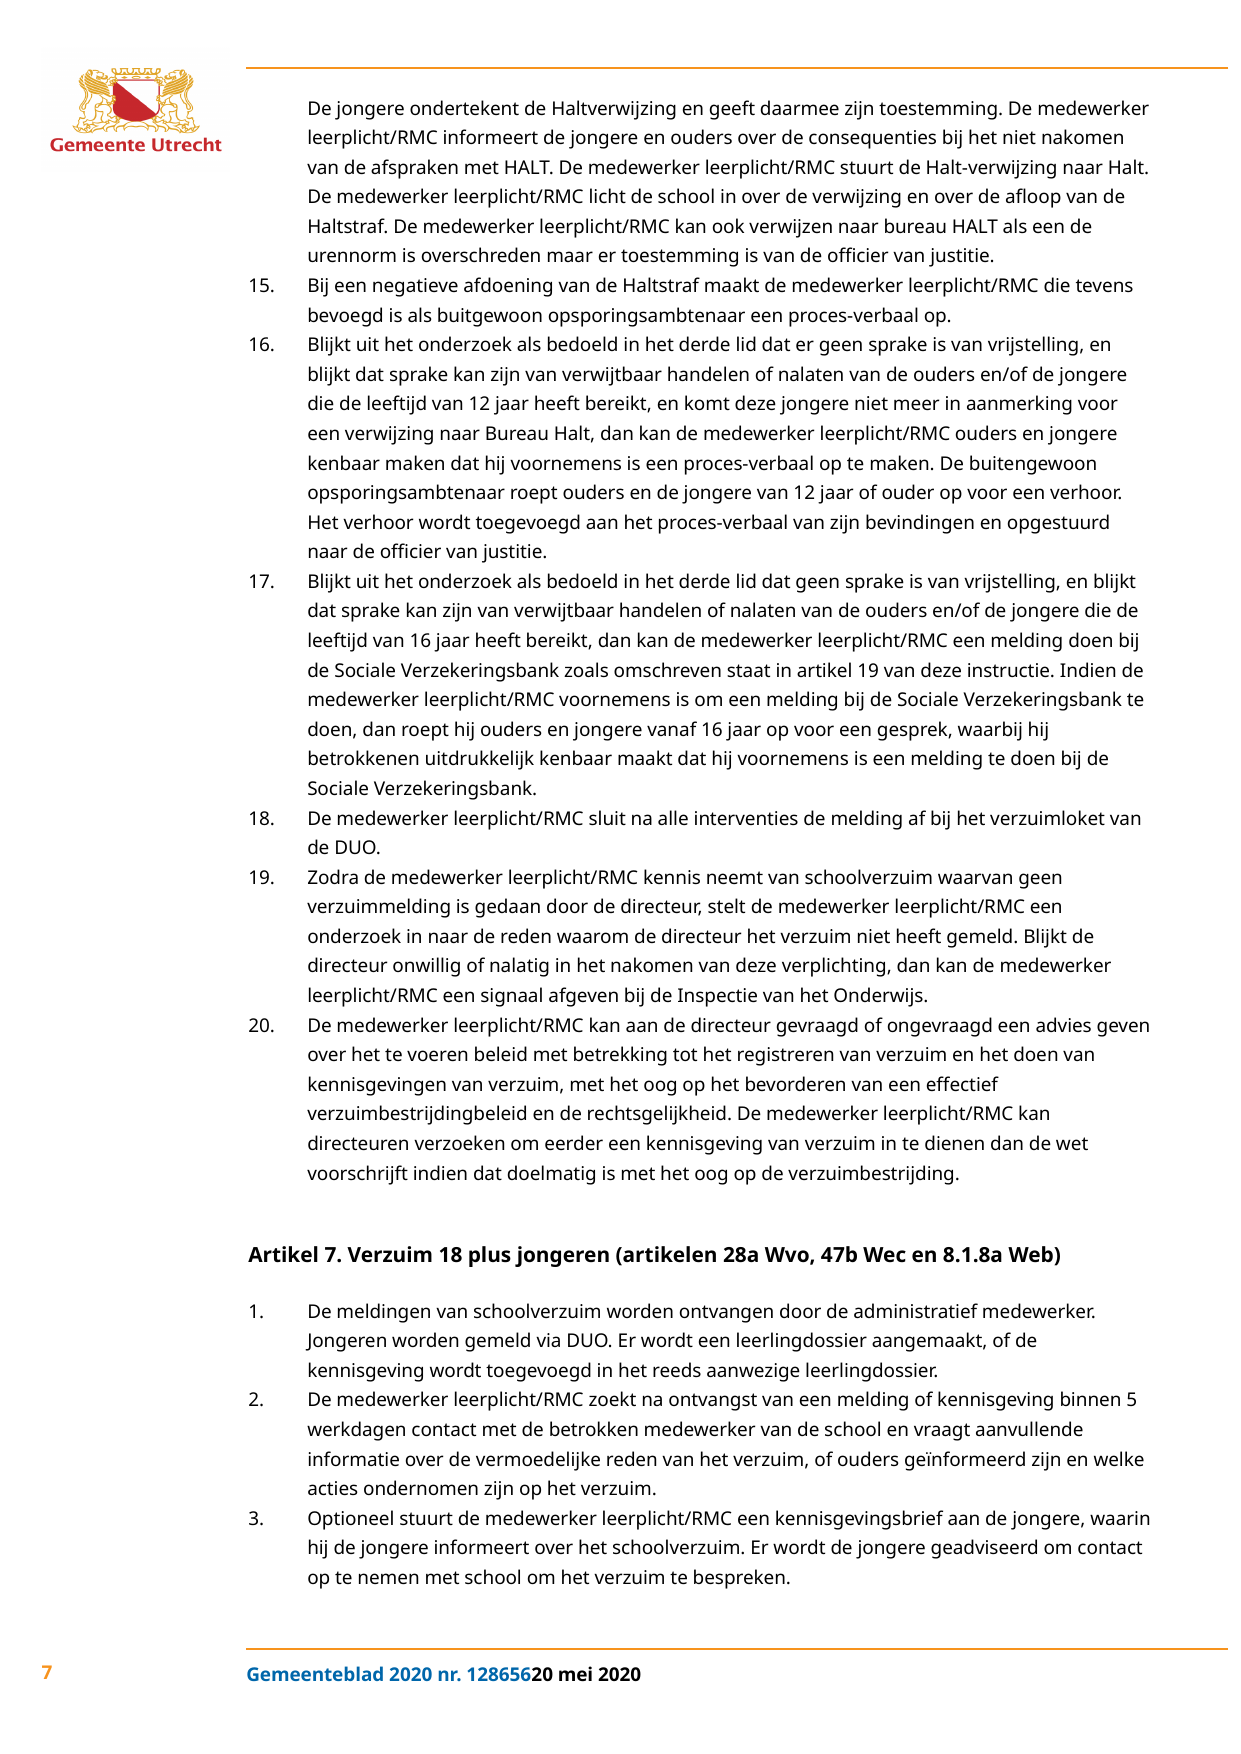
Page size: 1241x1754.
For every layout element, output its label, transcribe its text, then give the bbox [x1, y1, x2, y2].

list De medewerker leerplicht/RMC zoekt na ontvangst van een melding of kennisgeving binnen 5 werkdagen contact met de betrokken medewerker van de school en vraagt aanvullende informatie over de vermoedelijke reden van het verzuim, of ouders geïnformeerd zijn en welke acties ondernomen zijn op het verzuim. [248, 1387, 1152, 1501]
list Zodra de medewerker leerplicht/RMC kennis neemt van schoolverzuim waarvan geen verzuimmelding is gedaan door de directeur, stelt de medewerker leerplicht/RMC een onderzoek in naar de reden waarom de directeur het verzuim niet heeft gemeld. Blijkt de directeur onwillig of nalatig in het nakomen van deze verplichting, dan kan de medewerker leerplicht/RMC een signaal afgeven bij de Inspectie van het Onderwijs. [248, 864, 1152, 1008]
list De meldingen van schoolverzuim worden ontvangen door de administratief medewerker. Jongeren worden gemeld via DUO. Er wordt een leerlingdossier aangemaakt, of de kennisgeving wordt toegevoegd in het reeds aanwezige leerlingdossier. [248, 1298, 1152, 1383]
text Artikel 7. Verzuim 18 plus jongeren (artikelen 28a Wvo, 47b Wec en 8.1.8a Web) [248, 1240, 1152, 1268]
list Blijkt uit het onderzoek als bedoeld in het derde lid dat er geen sprake is van vrijstelling, en blijkt dat sprake kan zijn van verwijtbaar handelen of nalaten van de ouders en/of de jongere die de leeftijd van 12 jaar heeft bereikt, en komt deze jongere niet meer in aanmerking voor een verwijzing naar Bureau Halt, dan kan de medewerker leerplicht/RMC ouders en jongere kenbaar maken dat hij voornemens is een proces-verbaal op te maken. De buitengewoon opsporingsambtenaar roept ouders en de jongere van 12 jaar of ouder op voor een verhoor. Het verhoor wordt toegevoegd aan het proces-verbaal van zijn bevindingen en opgestuurd naar de officier van justitie. [248, 331, 1152, 564]
list De medewerker leerplicht/RMC sluit na alle interventies de melding af bij het verzuimloket van de DUO. [248, 805, 1152, 860]
list Blijkt uit het onderzoek als bedoeld in het derde lid dat geen sprake is van vrijstelling, en blijkt dat sprake kan zijn van verwijtbaar handelen of nalaten van de ouders en/of de jongere die de leeftijd van 16 jaar heeft bereikt, dan kan de medewerker leerplicht/RMC een melding doen bij de Sociale Verzekeringsbank zoals omschreven staat in artikel 19 van deze instructie. Indien de medewerker leerplicht/RMC voornemens is om een melding bij de Sociale Verzekeringsbank te doen, dan roept hij ouders en jongere vanaf 16 jaar op voor een gesprek, waarbij hij betrokkenen uitdrukkelijk kenbaar maakt dat hij voornemens is een melding te doen bij de Sociale Verzekeringsbank. [248, 568, 1152, 801]
list De jongere ondertekent de Haltverwijzing en geeft daarmee zijn toestemming. De medewerker leerplicht/RMC informeert de jongere en ouders over de consequenties bij het niet nakomen van de afspraken met HALT. De medewerker leerplicht/RMC stuurt de Halt-verwijzing naar Halt. De medewerker leerplicht/RMC licht de school in over de verwijzing en over de afloop van de Haltstraf. De medewerker leerplicht/RMC kan ook verwijzen naar bureau HALT als een de urennorm is overschreden maar er toestemming is van de officier van justitie. [248, 95, 1152, 268]
list Optioneel stuurt de medewerker leerplicht/RMC een kennisgevingsbrief aan de jongere, waarin hij de jongere informeert over het schoolverzuim. Er wordt de jongere geadviseerd om contact op te nemen met school om het verzuim te bespreken. [248, 1505, 1152, 1590]
picture [41, 47, 231, 172]
list De medewerker leerplicht/RMC kan aan de directeur gevraagd of ongevraagd een advies geven over het te voeren beleid met betrekking tot het registreren van verzuim en het doen van kennisgevingen van verzuim, met het oog op het bevorderen van een effectief verzuimbestrijdingbeleid en de rechtsgelijkheid. De medewerker leerplicht/RMC kan directeuren verzoeken om eerder een kennisgeving van verzuim in te dienen dan de wet voorschrijft indien dat doelmatig is met het oog op de verzuimbestrijding. [248, 1012, 1152, 1186]
list Bij een negatieve afdoening van de Haltstraf maakt de medewerker leerplicht/RMC die tevens bevoegd is als buitgewoon opsporingsambtenaar een proces-verbaal op. [248, 272, 1152, 328]
